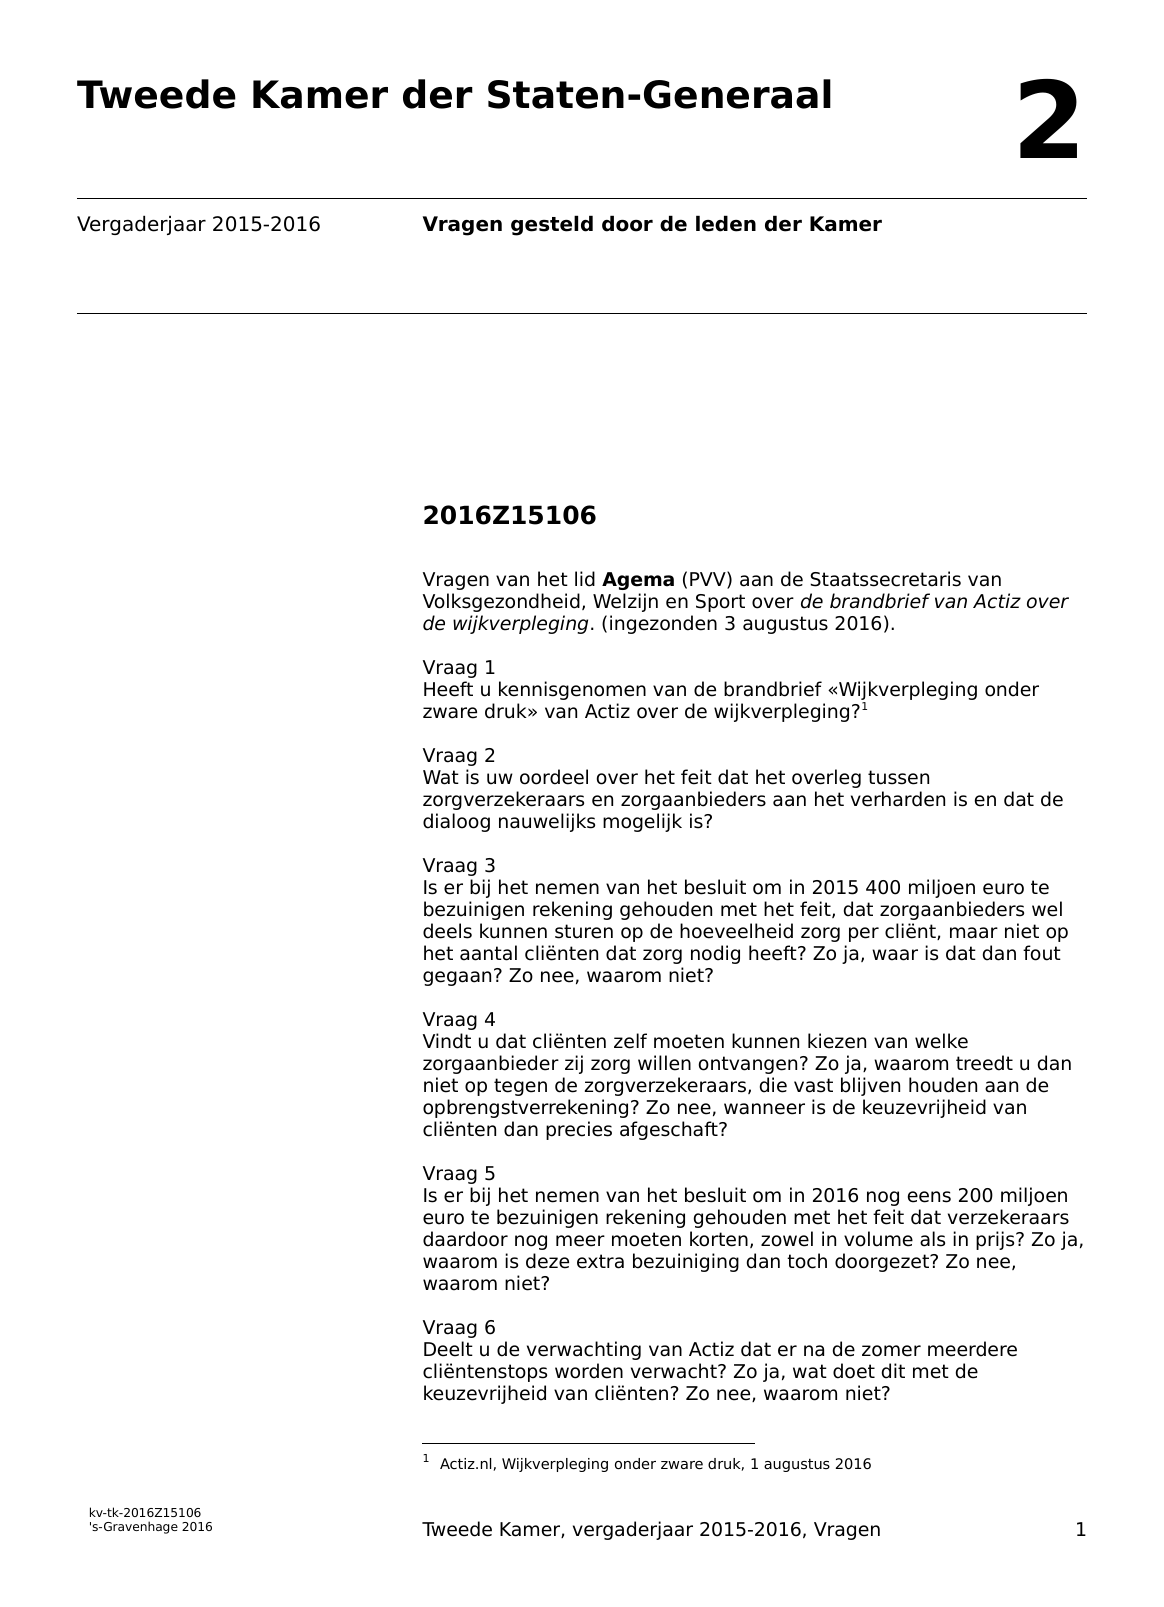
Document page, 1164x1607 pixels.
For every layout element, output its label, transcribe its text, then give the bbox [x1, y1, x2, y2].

text Wat is uw oordeel over het feit dat het overleg tussen zorgverzekeraars en zorgaanbieders aan het verharden is en dat de dialoog nauwelijks mogelijk is? [422, 767, 1087, 833]
table_cell Vergaderjaar 2015-2016 [77, 199, 422, 313]
text Is er bij het nemen van het besluit om in 2015 400 miljoen euro te bezuinigen rekening gehouden met het feit, dat zorgaanbieders wel deels kunnen sturen op de hoeveelheid zorg per cliënt, maar niet op het aantal cliënten dat zorg nodig heeft? Zo ja, waar is dat dan fout gegaan? Zo nee, waarom niet? [422, 877, 1087, 987]
text Vraag 1 [422, 657, 1087, 679]
text Vraag 6 [422, 1317, 1087, 1339]
table_header Tweede Kamer der Staten-Generaal [77, 59, 886, 198]
text Is er bij het nemen van het besluit om in 2016 nog eens 200 miljoen euro te bezuinigen rekening gehouden met het feit dat verzekeraars daardoor nog meer moeten korten, zowel in volume als in prijs? Zo ja, waarom is deze extra bezuiniging dan toch doorgezet? Zo nee, waarom niet? [422, 1185, 1087, 1295]
text Vindt u dat cliënten zelf moeten kunnen kiezen van welke zorgaanbieder zij zorg willen ontvangen? Zo ja, waarom treedt u dan niet op tegen de zorgverzekeraars, die vast blijven houden aan de opbrengstverrekening? Zo nee, wanneer is de keuzevrijheid van cliënten dan precies afgeschaft? [422, 1031, 1087, 1141]
text Vraag 2 [422, 745, 1087, 767]
table_header 2 [886, 59, 1087, 198]
text 2016Z15106 [422, 501, 1087, 531]
text kv-tk-2016Z15106 [88, 1506, 323, 1520]
text Vragen van het lid Agema (PVV) aan de Staatssecretaris van Volksgezondheid, Welzijn en Sport over de brandbrief van Actiz over de wijkverpleging. (ingezonden 3 augustus 2016). [422, 569, 1087, 635]
text Vraag 4 [422, 1009, 1087, 1031]
table_cell Vragen gesteld door de leden der Kamer [422, 199, 1087, 313]
text 's-Gravenhage 2016 [88, 1520, 323, 1534]
text Deelt u de verwachting van Actiz dat er na de zomer meerdere cliëntenstops worden verwacht? Zo ja, wat doet dit met de keuzevrijheid van cliënten? Zo nee, waarom niet? [422, 1339, 1087, 1405]
text Actiz.nl, Wijkverpleging onder zware druk, 1 augustus 2016 [422, 1452, 1087, 1474]
text Vraag 5 [422, 1163, 1087, 1185]
text Vraag 3 [422, 855, 1087, 877]
text Heeft u kennisgenomen van de brandbrief «Wijkverpleging onder zware druk» van Actiz over de wijkverpleging? [422, 679, 1087, 723]
